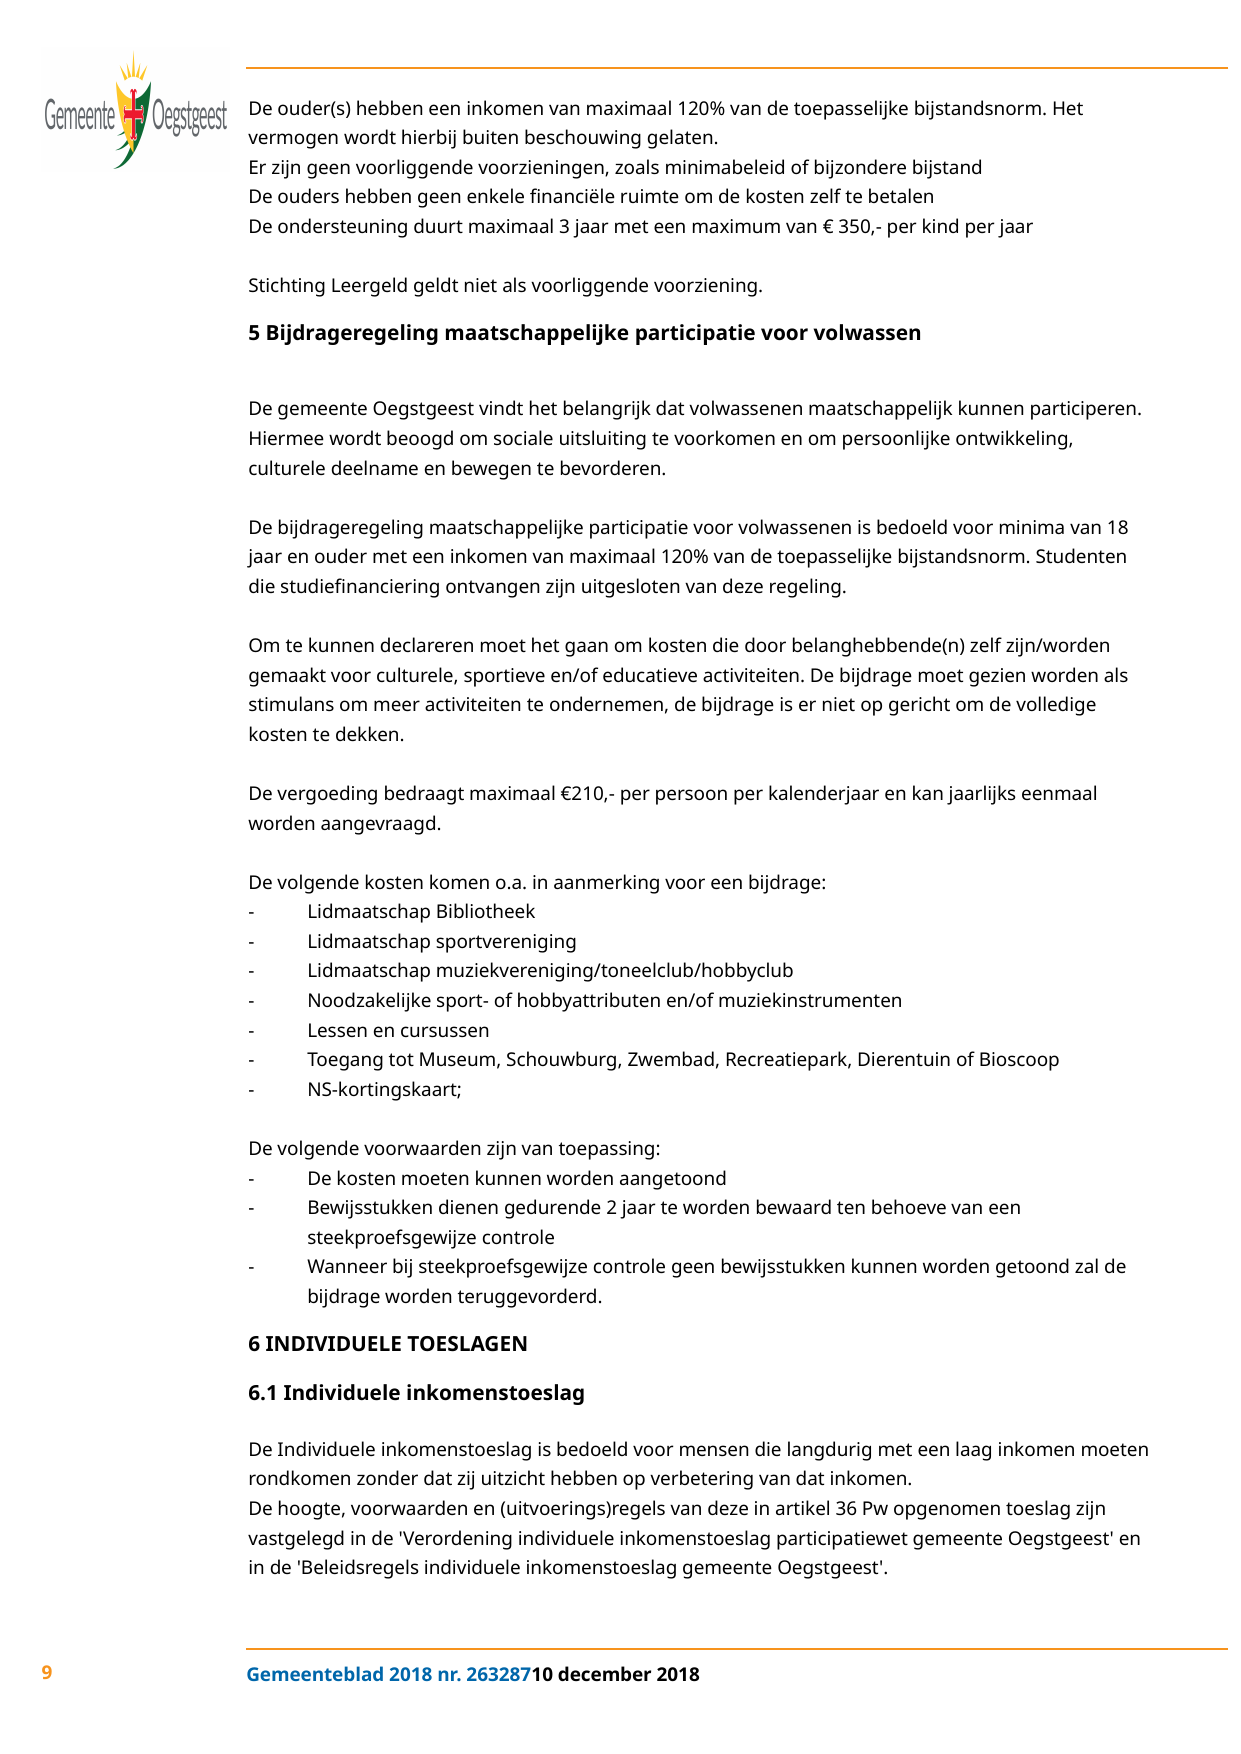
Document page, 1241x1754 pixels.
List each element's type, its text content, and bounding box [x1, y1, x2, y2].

picture [41, 47, 231, 172]
text De ouder(s) hebben een inkomen van maximaal 120% van de toepasselijke bijstandsnorm. Het vermogen wordt hierbij buiten beschouwing gelaten. [248, 95, 1152, 150]
text 6 INDIVIDUELE TOESLAGEN [248, 1329, 1152, 1357]
text Stichting Leergeld geldt niet als voorliggende voorziening. [248, 272, 1152, 298]
list Lidmaatschap muziekvereniging/toneelclub/hobbyclub [248, 958, 1152, 983]
text De ondersteuning duurt maximaal 3 jaar met een maximum van € 350,- per kind per jaar [248, 213, 1152, 239]
list Wanneer bij steekproefsgewijze controle geen bewijsstukken kunnen worden getoond zal de bijdrage worden teruggevorderd. [248, 1253, 1152, 1309]
text 5 Bijdrageregeling maatschappelijke participatie voor volwassen [248, 318, 1152, 346]
text De hoogte, voorwaarden en (uitvoerings)regels van deze in artikel 36 Pw opgenomen toeslag zijn vastgelegd in de 'Verordening individuele inkomenstoeslag participatiewet gemeente Oegstgeest' en in de 'Beleidsregels individuele inkomenstoeslag gemeente Oegstgeest'. [248, 1495, 1152, 1580]
list De kosten moeten kunnen worden aangetoond [248, 1165, 1152, 1191]
list Bewijsstukken dienen gedurende 2 jaar te worden bewaard ten behoeve van een steekproefsgewijze controle [248, 1194, 1152, 1250]
text Er zijn geen voorliggende voorzieningen, zoals minimabeleid of bijzondere bijstand [248, 154, 1152, 180]
list Lidmaatschap sportvereniging [248, 928, 1152, 954]
text 6.1 Individuele inkomenstoeslag [248, 1378, 1152, 1406]
list Toegang tot Museum, Schouwburg, Zwembad, Recreatiepark, Dierentuin of Bioscoop [248, 1046, 1152, 1072]
text De ouders hebben geen enkele financiële ruimte om de kosten zelf te betalen [248, 183, 1152, 209]
list Lessen en cursussen [248, 1017, 1152, 1043]
list Noodzakelijke sport- of hobbyattributen en/of muziekinstrumenten [248, 987, 1152, 1013]
text De Individuele inkomenstoeslag is bedoeld voor mensen die langdurig met een laag inkomen moeten rondkomen zonder dat zij uitzicht hebben op verbetering van dat inkomen. [248, 1436, 1152, 1491]
text De vergoeding bedraagt maximaal €210,- per persoon per kalenderjaar en kan jaarlijks eenmaal worden aangevraagd. [248, 780, 1152, 836]
text Om te kunnen declareren moet het gaan om kosten die door belanghebbende(n) zelf zijn/worden gemaakt voor culturele, sportieve en/of educatieve activiteiten. De bijdrage moet gezien worden als stimulans om meer activiteiten te ondernemen, de bijdrage is er niet op gericht om de volledige kosten te dekken. [248, 632, 1152, 747]
text De volgende kosten komen o.a. in aanmerking voor een bijdrage: [248, 869, 1152, 895]
text De bijdrageregeling maatschappelijke participatie voor volwassenen is bedoeld voor minima van 18 jaar en ouder met een inkomen van maximaal 120% van de toepasselijke bijstandsnorm. Studenten die studiefinanciering ontvangen zijn uitgesloten van deze regeling. [248, 514, 1152, 599]
text De volgende voorwaarden zijn van toepassing: [248, 1135, 1152, 1161]
text De gemeente Oegstgeest vindt het belangrijk dat volwassenen maatschappelijk kunnen participeren. Hiermee wordt beoogd om sociale uitsluiting te voorkomen en om persoonlijke ontwikkeling, culturele deelname en bewegen te bevorderen. [248, 396, 1152, 481]
list Lidmaatschap Bibliotheek [248, 898, 1152, 924]
list NS-kortingskaart; [248, 1076, 1152, 1102]
